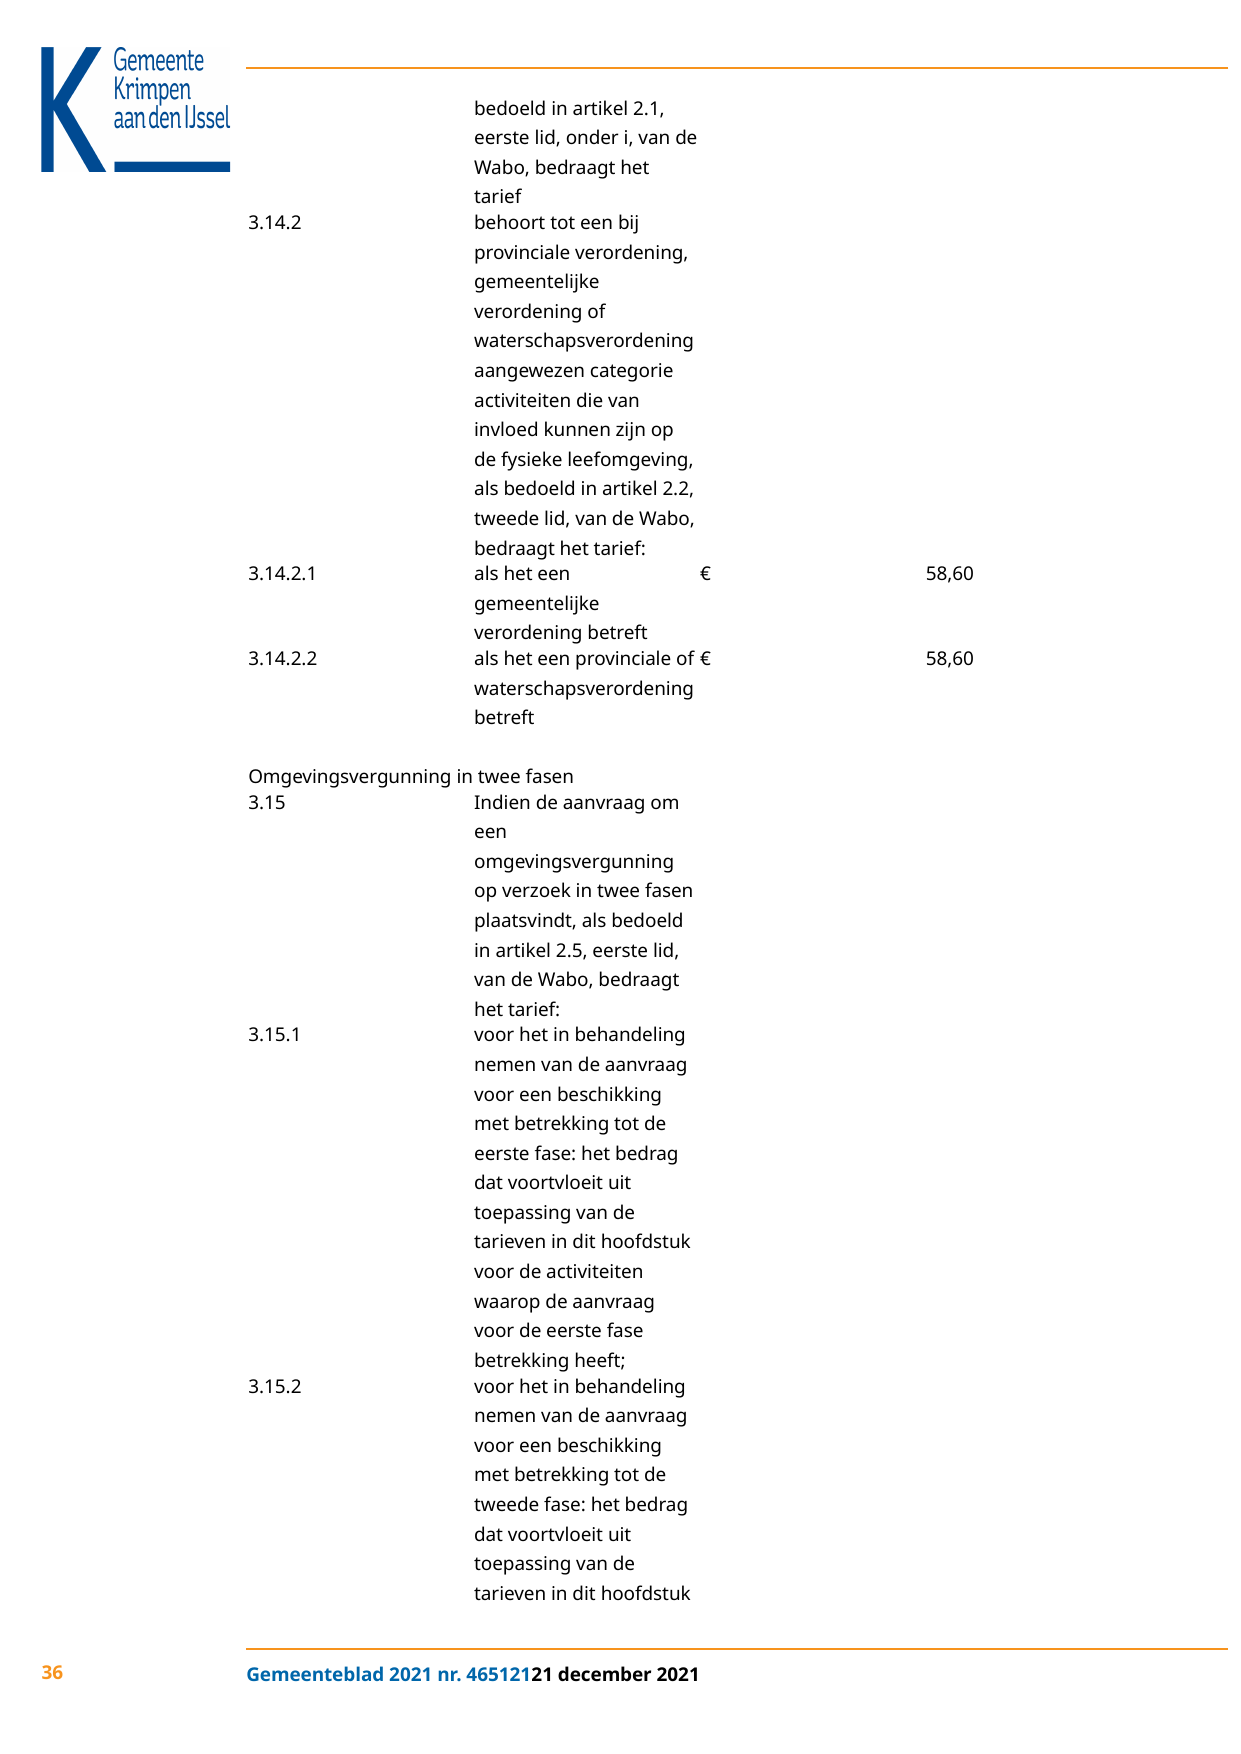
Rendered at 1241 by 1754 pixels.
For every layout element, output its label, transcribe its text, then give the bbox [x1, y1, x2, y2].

table_cell 3.14.2 [248, 209, 474, 560]
table_cell [926, 1022, 1152, 1373]
table_cell 3.14.2.2 [248, 645, 474, 730]
table_cell [700, 1373, 926, 1606]
table_cell als het een provinciale of waterschapsverordening betreft [474, 645, 700, 730]
table_cell als het een gemeentelijke verordening betreft [474, 560, 700, 645]
picture [41, 47, 231, 172]
table_cell 3.15.1 [248, 1022, 474, 1373]
table_cell [926, 95, 1152, 209]
table_cell voor het in behandeling nemen van de aanvraag voor een beschikking met betrekking tot de eerste fase: het bedrag dat voortvloeit uit toepassing van de tarieven in dit hoofdstuk voor de activiteiten waarop de aanvraag voor de eerste fase betrekking heeft; [474, 1022, 700, 1373]
table_cell bedoeld in artikel 2.1, eerste lid, onder i, van de Wabo, bedraagt het tarief [474, 95, 700, 209]
table_cell [926, 789, 1152, 1022]
table_cell 3.15.2 [248, 1373, 474, 1606]
table_cell voor het in behandeling nemen van de aanvraag voor een beschikking met betrekking tot de tweede fase: het bedrag dat voortvloeit uit toepassing van de tarieven in dit hoofdstuk [474, 1373, 700, 1606]
table_cell [700, 1022, 926, 1373]
table_cell 58,60 [926, 560, 1152, 645]
table_cell [700, 789, 926, 1022]
table_cell € [700, 560, 926, 645]
table_header Omgevingsvergunning in twee fasen [248, 763, 1152, 789]
table_cell € [700, 645, 926, 730]
table_cell [248, 95, 474, 209]
table_cell Indien de aanvraag om een omgevingsvergunning op verzoek in twee fasen plaatsvindt, als bedoeld in artikel 2.5, eerste lid, van de Wabo, bedraagt het tarief: [474, 789, 700, 1022]
table_cell 3.15 [248, 789, 474, 1022]
table_cell behoort tot een bij provinciale verordening, gemeentelijke verordening of waterschapsverordening aangewezen categorie activiteiten die van invloed kunnen zijn op de fysieke leefomgeving, als bedoeld in artikel 2.2, tweede lid, van de Wabo, bedraagt het tarief: [474, 209, 700, 560]
table_cell [700, 95, 926, 209]
table_cell [926, 1373, 1152, 1606]
table_cell 3.14.2.1 [248, 560, 474, 645]
table_cell [700, 209, 1152, 560]
table_cell 58,60 [926, 645, 1152, 730]
